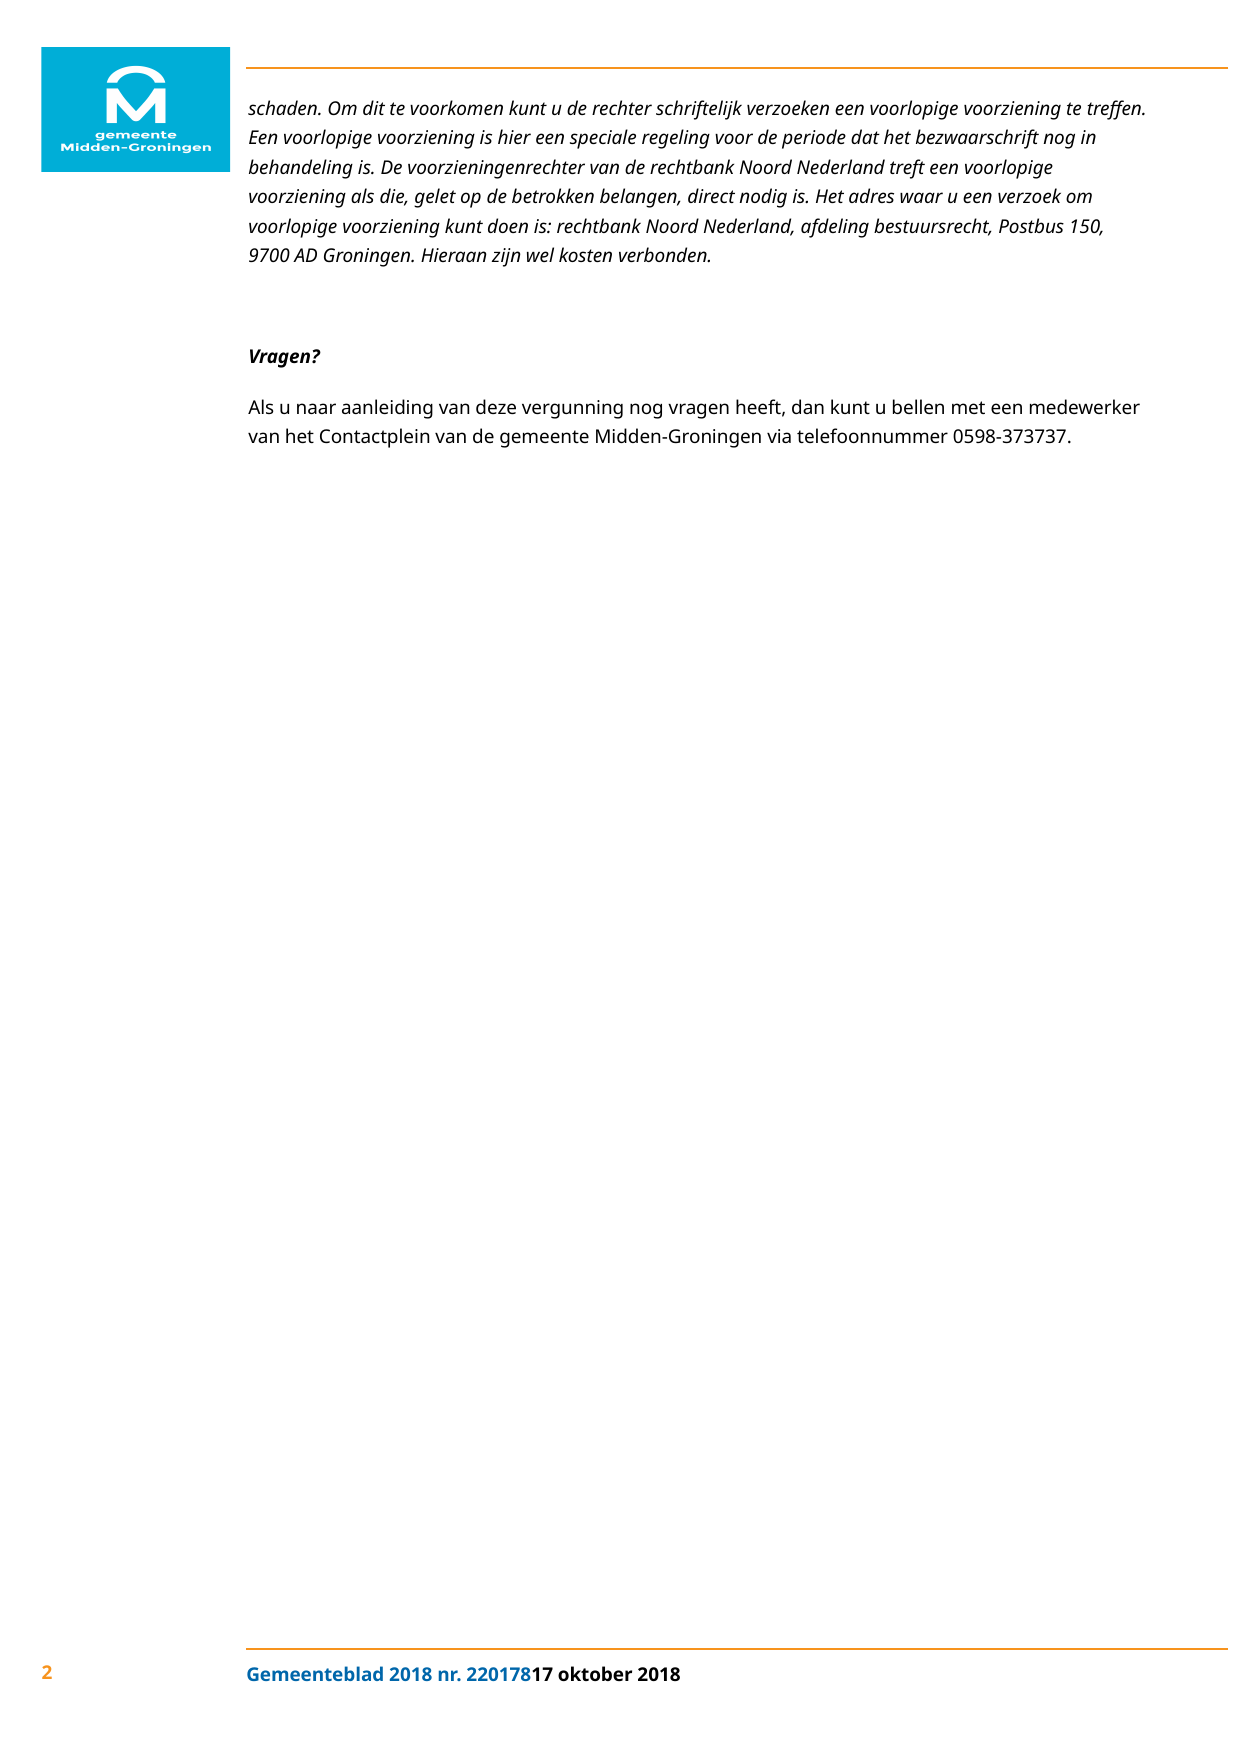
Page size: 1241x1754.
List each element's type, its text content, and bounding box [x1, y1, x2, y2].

picture [108, 66, 164, 82]
text schaden. Om dit te voorkomen kunt u de rechter schriftelijk verzoeken een voorlopige voorziening te treffen. Een voorlopige voorziening is hier een speciale regeling voor de periode dat het bezwaarschrift nog in behandeling is. De voorzieningenrechter van de rechtbank Noord Nederland treft een voorlopige voorziening als die, gelet op de betrokken belangen, direct nodig is. Het adres waar u een verzoek om voorlopige voorziening kunt doen is: rechtbank Noord Nederland, afdeling bestuursrecht, Postbus 150, 9700 AD Groningen. Hieraan zijn wel kosten verbonden. [248, 95, 1152, 268]
picture [184, 146, 190, 153]
text Vragen? [248, 343, 1152, 369]
text Als u naar aanleiding van deze vergunning nog vragen heeft, dan kunt u bellen met een medewerker van het Contactplein van de gemeente Midden-Groningen via telefoonnummer 0598-373737. [248, 394, 1152, 449]
picture [107, 89, 165, 122]
